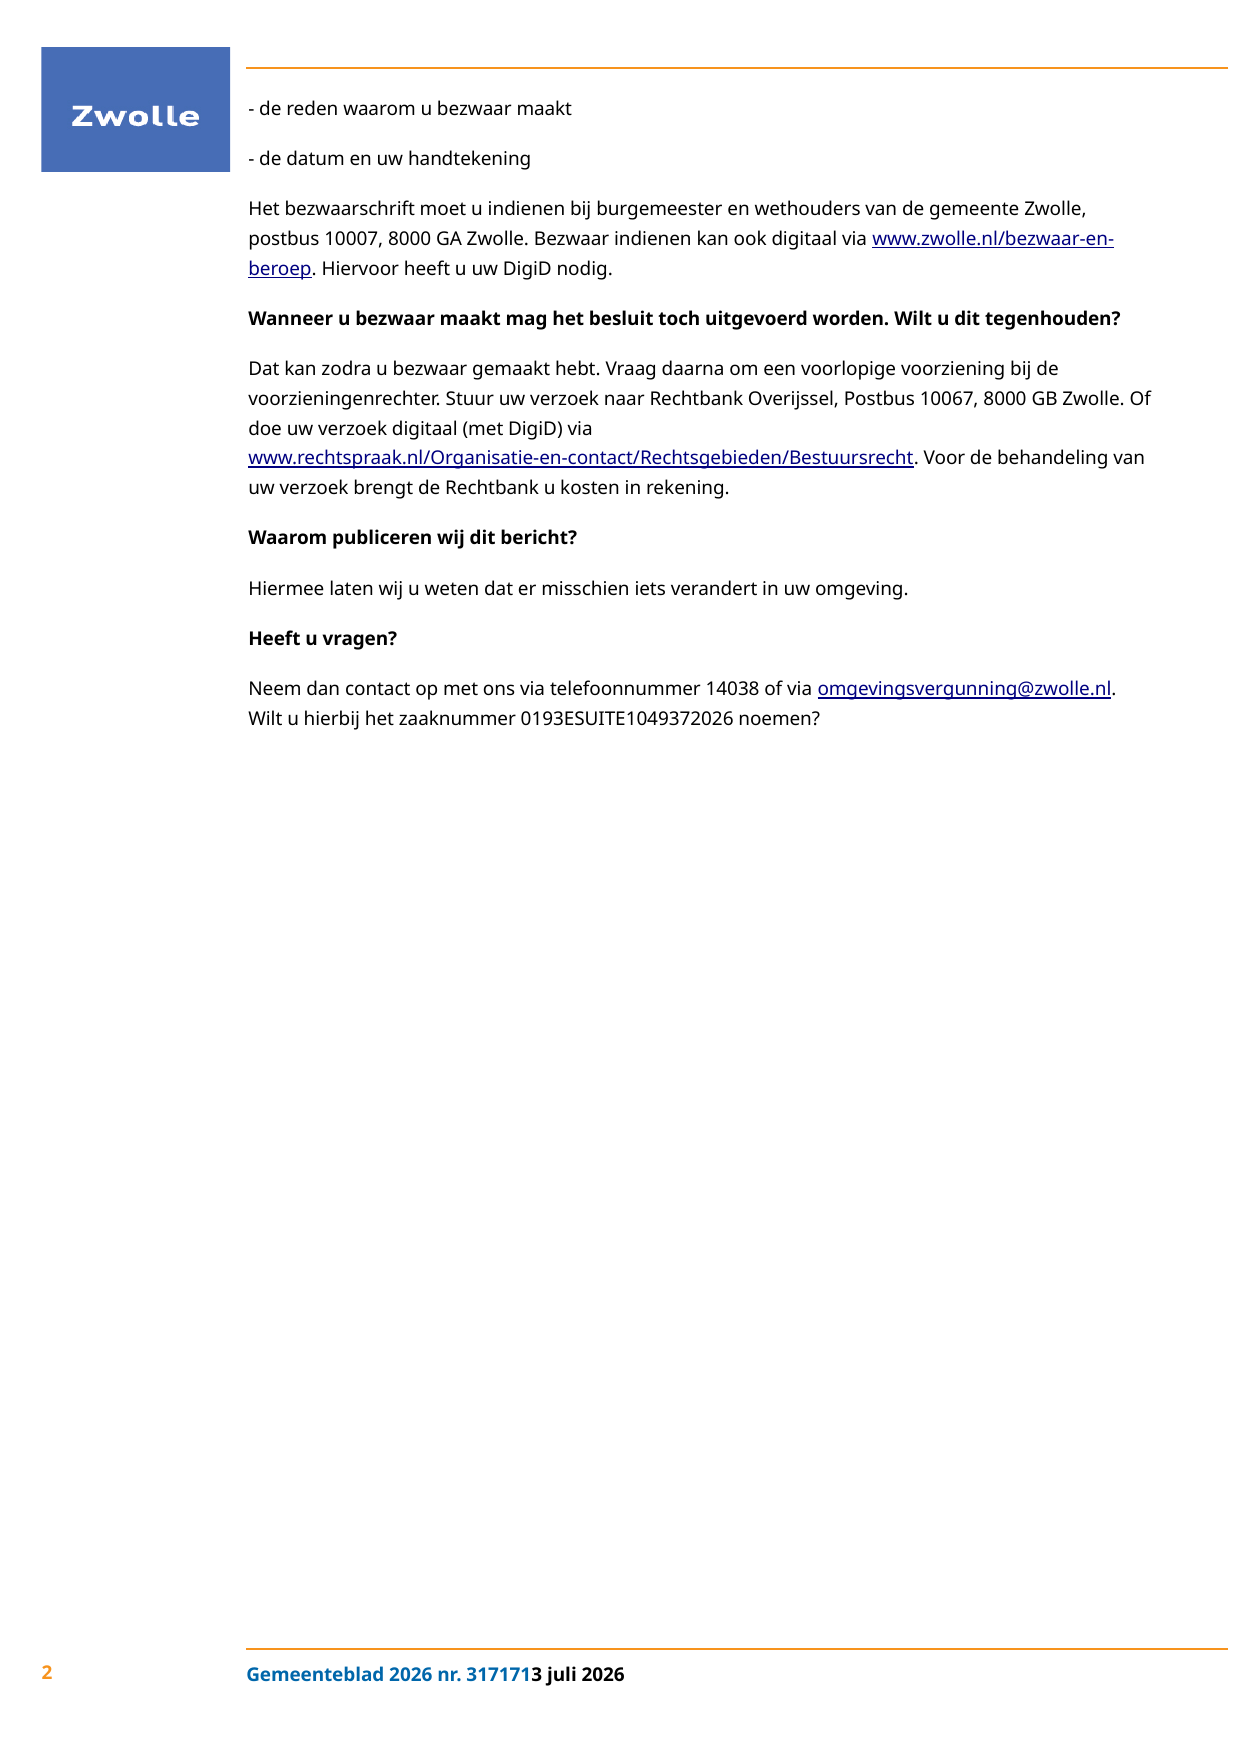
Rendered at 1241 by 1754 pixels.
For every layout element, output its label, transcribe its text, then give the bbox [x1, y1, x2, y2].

text Dat kan zodra u bezwaar gemaakt hebt. Vraag daarna om een voorlopige voorziening bij de voorzieningenrechter. Stuur uw verzoek naar Rechtbank Overijssel, Postbus 10067, 8000 GB Zwolle. Of doe uw verzoek digitaal (met DigiD) via www.rechtspraak.nl/Organisatie-en-contact/Rechtsgebieden/Bestuursrecht. Voor de behandeling van uw verzoek brengt de Rechtbank u kosten in rekening. [248, 356, 1152, 500]
text Wanneer u bezwaar maakt mag het besluit toch uitgevoerd worden. Wilt u dit tegenhouden? [248, 305, 1152, 331]
text Het bezwaarschrift moet u indienen bij burgemeester en wethouders van de gemeente Zwolle, postbus 10007, 8000 GA Zwolle. Bezwaar indienen kan ook digitaal via www.zwolle.nl/bezwaar-en-beroep. Hiervoor heeft u uw DigiD nodig. [248, 196, 1152, 281]
text - de datum en uw handtekening [248, 145, 1152, 171]
picture [41, 47, 231, 172]
text Waarom publiceren wij dit bericht? [248, 524, 1152, 550]
text Heeft u vragen? [248, 625, 1152, 651]
text Hiermee laten wij u weten dat er misschien iets verandert in uw omgeving. [248, 575, 1152, 601]
text Neem dan contact op met ons via telefoonnummer 14038 of via omgevingsvergunning@zwolle.nl. Wilt u hierbij het zaaknummer 0193ESUITE1049372026 noemen? [248, 676, 1152, 731]
text - de reden waarom u bezwaar maakt [248, 95, 1152, 121]
